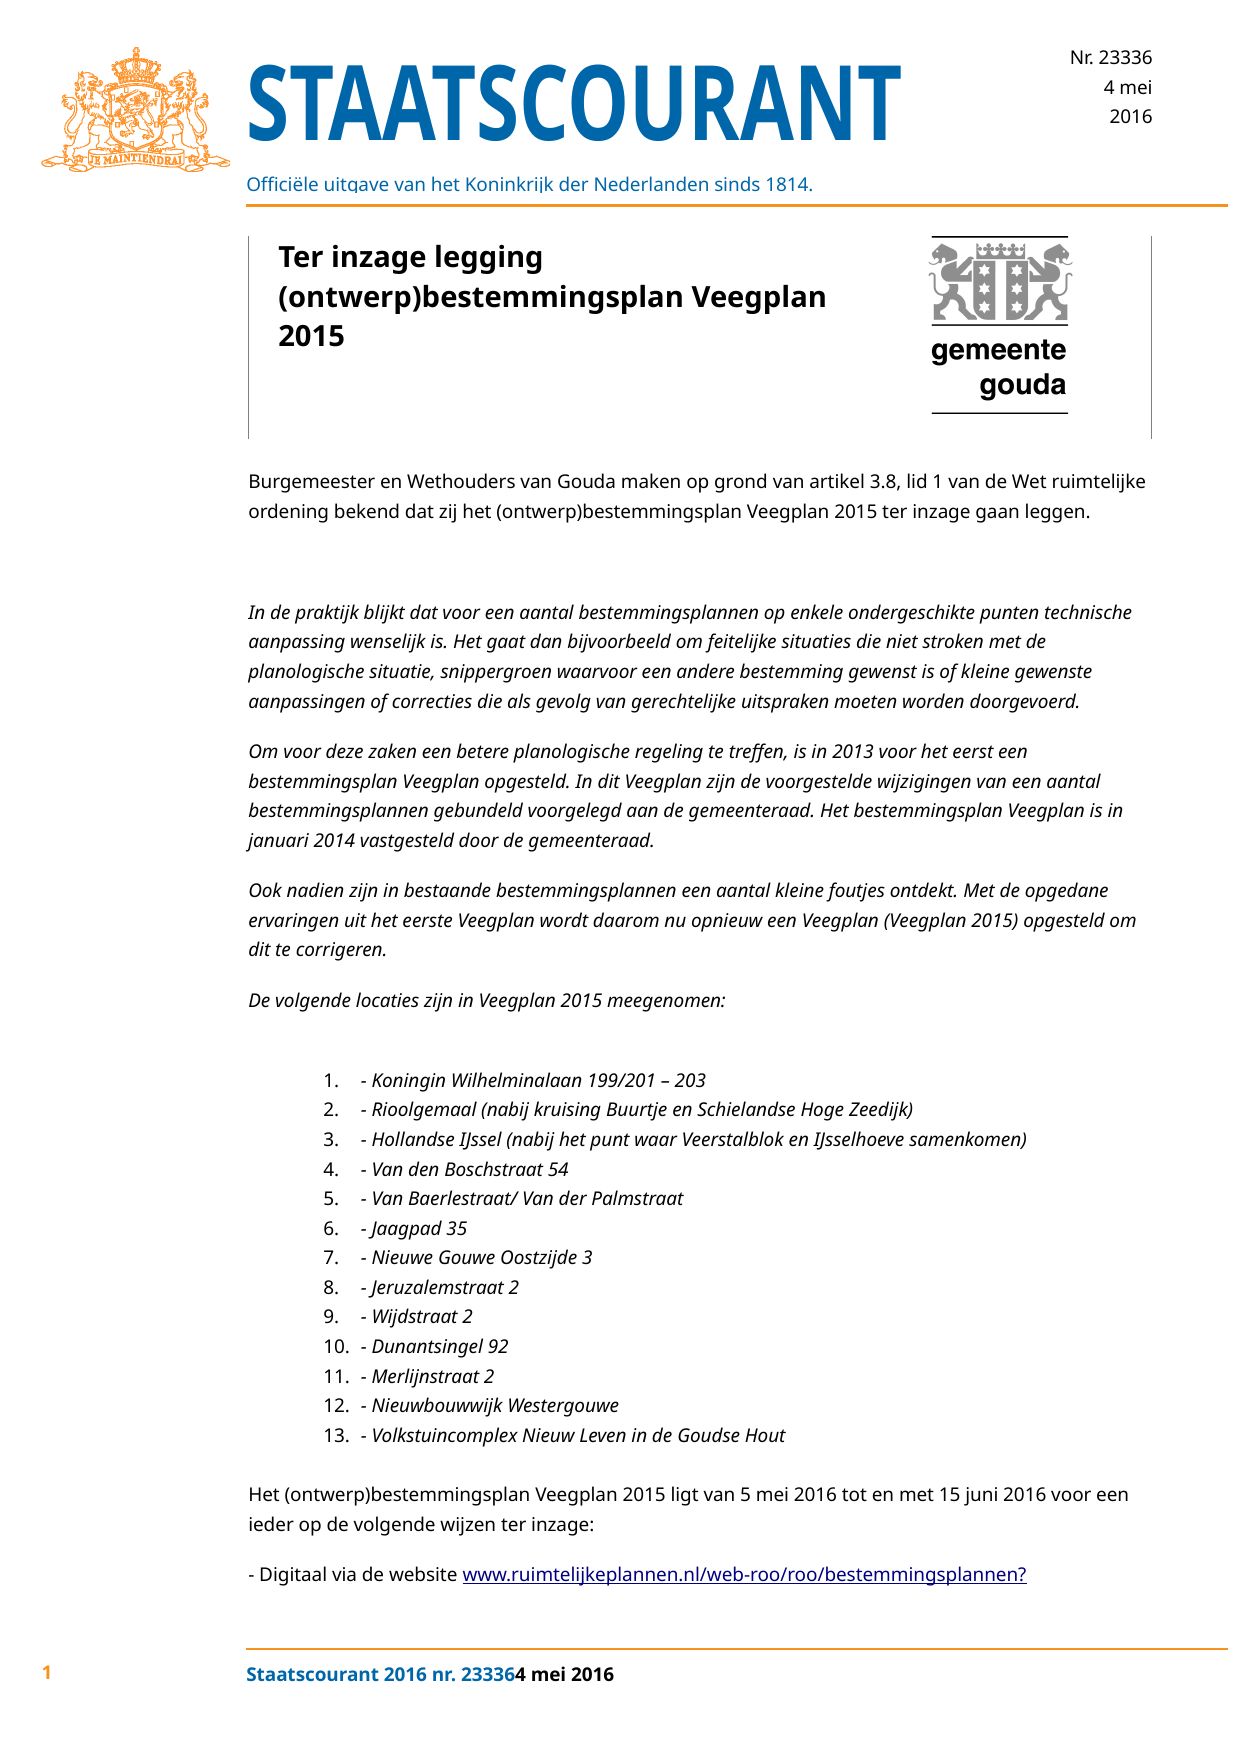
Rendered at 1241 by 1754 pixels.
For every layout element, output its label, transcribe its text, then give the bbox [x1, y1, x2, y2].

text Burgemeester en Wethouders van Gouda maken op grond van artikel 3.8, lid 1 van de Wet ruimtelijke ordening bekend dat zij het (ontwerp)bestemmingsplan Veegplan 2015 ter inzage gaan leggen. [248, 469, 1152, 524]
text In de praktijk blijkt dat voor een aantal bestemmingsplannen op enkele ondergeschikte punten technische aanpassing wenselijk is. Het gaat dan bijvoorbeeld om feitelijke situaties die niet stroken met de planologische situatie, snippergroen waarvoor een andere bestemming gewenst is of kleine gewenste aanpassingen of correcties die als gevolg van gerechtelijke uitspraken moeten worden doorgevoerd. [248, 599, 1152, 713]
table_header [850, 236, 928, 413]
list - Koningin Wilhelminalaan 199/201 – 203 [323, 1067, 1152, 1093]
table_header [850, 414, 1151, 439]
text Het (ontwerp)bestemmingsplan Veegplan 2015 ligt van 5 mei 2016 tot en met 15 juni 2016 voor een ieder op de volgende wijzen ter inzage: [248, 1481, 1152, 1536]
picture [41, 47, 231, 172]
list - Jeruzalemstraat 2 [323, 1274, 1152, 1300]
list - Nieuwe Gouwe Oostzijde 3 [323, 1244, 1152, 1270]
picture [928, 236, 1073, 414]
list - Van den Boschstraat 54 [323, 1156, 1152, 1181]
list - Hollandse IJssel (nabij het punt waar Veerstalblok en IJsselhoeve samenkomen) [323, 1126, 1152, 1152]
list - Volkstuincomplex Nieuw Leven in de Goudse Hout [323, 1422, 1152, 1448]
list - Rioolgemaal (nabij kruising Buurtje en Schielandse Hoge Zeedijk) [323, 1097, 1152, 1122]
table_header [1073, 236, 1151, 413]
text - Digitaal via de website www.ruimtelijkeplannen.nl/web-roo/roo/bestemmingsplannen? [248, 1561, 1152, 1587]
text Ook nadien zijn in bestaande bestemmingsplannen een aantal kleine foutjes ontdekt. Met de opgedane ervaringen uit het eerste Veegplan wordt daarom nu opnieuw een Veegplan (Veegplan 2015) opgesteld om dit te corrigeren. [248, 877, 1152, 962]
list - Merlijnstraat 2 [323, 1363, 1152, 1388]
text Om voor deze zaken een betere planologische regeling te treffen, is in 2013 voor het eerst een bestemmingsplan Veegplan opgesteld. In dit Veegplan zijn de voorgestelde wijzigingen van een aantal bestemmingsplannen gebundeld voorgelegd aan de gemeenteraad. Het bestemmingsplan Veegplan is in januari 2014 vastgesteld door de gemeenteraad. [248, 738, 1152, 853]
list - Wijdstraat 2 [323, 1304, 1152, 1329]
list - Jaagpad 35 [323, 1215, 1152, 1241]
table_header Ter inzage legging (ontwerp)bestemmingsplan Veegplan 2015 [249, 236, 850, 439]
list - Nieuwbouwwijk Westergouwe [323, 1392, 1152, 1418]
text De volgende locaties zijn in Veegplan 2015 meegenomen: [248, 987, 1152, 1013]
list - Van Baerlestraat/ Van der Palmstraat [323, 1185, 1152, 1211]
list - Dunantsingel 92 [323, 1333, 1152, 1359]
